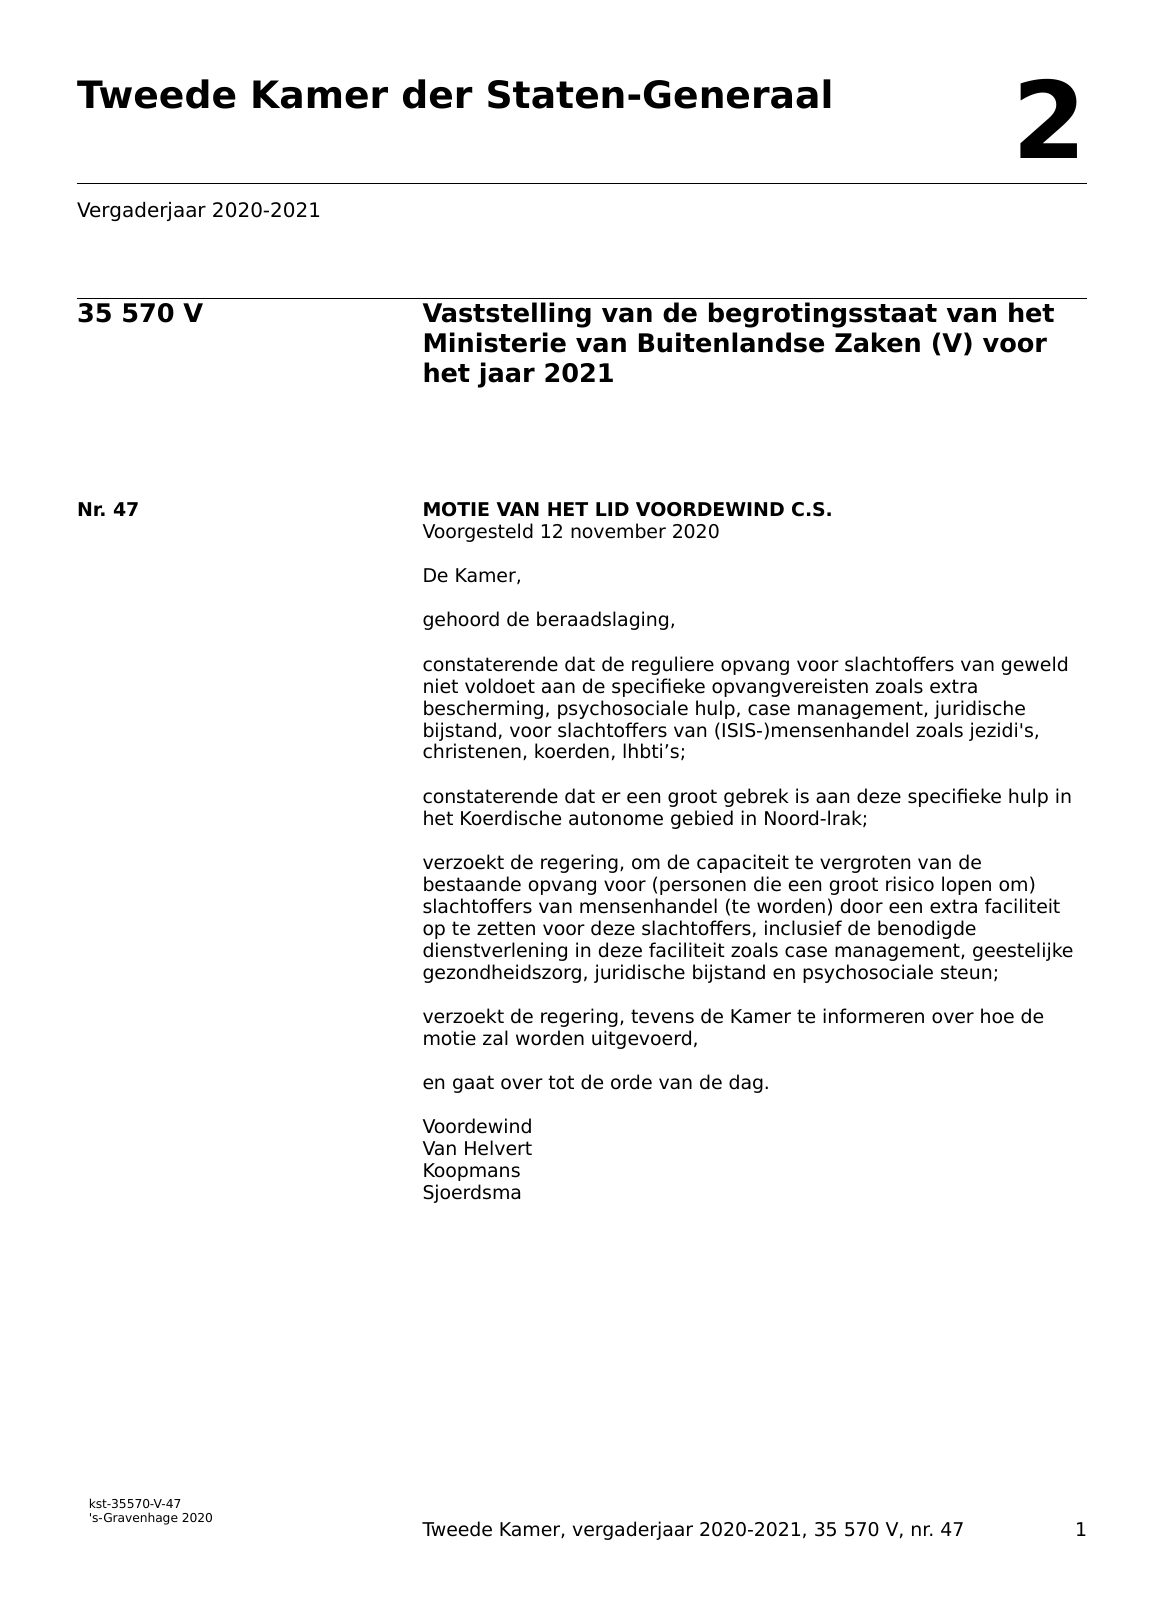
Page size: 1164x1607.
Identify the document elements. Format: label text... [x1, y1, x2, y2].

subtitle Nr. 47 MOTIE VAN HET LID VOORDEWIND C.S. [77, 499, 1087, 521]
table_header Tweede Kamer der Staten-Generaal [77, 59, 886, 183]
text kst-35570-V-47 [88, 1497, 323, 1511]
text Van Helvert [422, 1138, 1087, 1160]
text verzoekt de regering, om de capaciteit te vergroten van de bestaande opvang voor (personen die een groot risico lopen om) slachtoffers van mensenhandel (te worden) door een extra faciliteit op te zetten voor deze slachtoffers, inclusief de benodigde dienstverlening in deze faciliteit zoals case management, geestelijke gezondheidszorg, juridische bijstand en psychosociale steun; [422, 852, 1087, 984]
text 's-Gravenhage 2020 [88, 1511, 323, 1525]
text constaterende dat de reguliere opvang voor slachtoffers van geweld niet voldoet aan de specifieke opvangvereisten zoals extra bescherming, psychosociale hulp, case management, juridische bijstand, voor slachtoffers van (ISIS-)mensenhandel zoals jezidi's, christenen, koerden, lhbti’s; [422, 653, 1087, 763]
text Sjoerdsma [422, 1182, 1087, 1204]
subtitle 35 570 V Vaststelling van de begrotingsstaat van het Ministerie van Buitenlandse Zaken (V) voor het jaar 2021 [77, 299, 1087, 388]
table_cell Vergaderjaar 2020-2021 [77, 184, 1087, 298]
text Voordewind [422, 1116, 1087, 1138]
text constaterende dat er een groot gebrek is aan deze specifieke hulp in het Koerdische autonome gebied in Noord-lrak; [422, 786, 1087, 829]
text verzoekt de regering, tevens de Kamer te informeren over hoe de motie zal worden uitgevoerd, [422, 1006, 1087, 1050]
text De Kamer, [422, 565, 1087, 587]
text Koopmans [422, 1160, 1087, 1182]
text gehoord de beraadslaging, [422, 609, 1087, 631]
text en gaat over tot de orde van de dag. [422, 1072, 1087, 1094]
table_header 2 [886, 59, 1087, 183]
text Voorgesteld 12 november 2020 [422, 521, 1087, 543]
